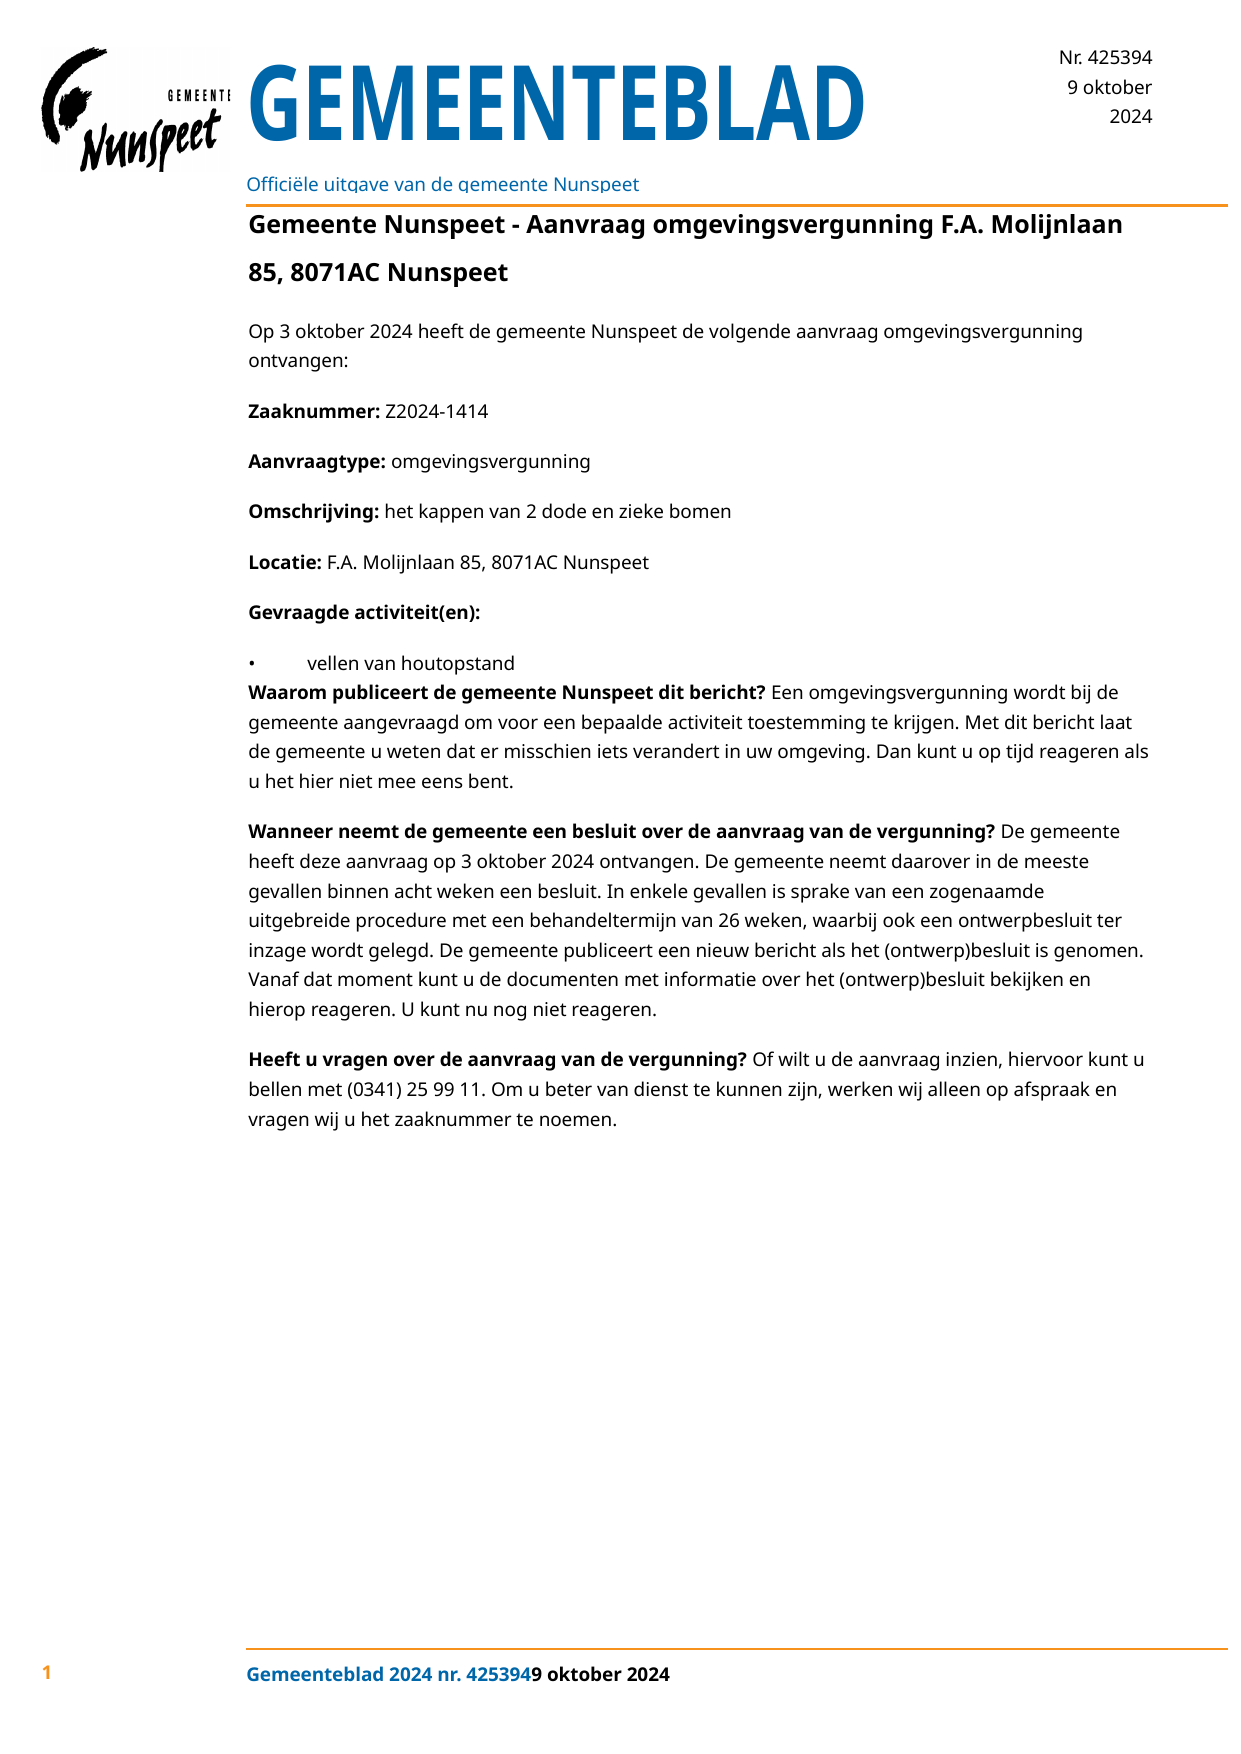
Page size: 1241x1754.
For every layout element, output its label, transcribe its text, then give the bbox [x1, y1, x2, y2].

list vellen van houtopstand [248, 650, 1152, 676]
picture [41, 47, 231, 172]
text Heeft u vragen over de aanvraag van de vergunning? Of wilt u de aanvraag inzien, hiervoor kunt u bellen met (0341) 25 99 11. Om u beter van dienst te kunnen zijn, werken wij alleen op afspraak en vragen wij u het zaaknummer te noemen. [248, 1047, 1152, 1132]
text Waarom publiceert de gemeente Nunspeet dit bericht? Een omgevingsvergunning wordt bij de gemeente aangevraagd om voor een bepaalde activiteit toestemming te krijgen. Met dit bericht laat de gemeente u weten dat er misschien iets verandert in uw omgeving. Dan kunt u op tijd reageren als u het hier niet mee eens bent. [248, 679, 1152, 794]
text Gemeente Nunspeet - Aanvraag omgevingsvergunning F.A. Molijnlaan 85, 8071AC Nunspeet [248, 207, 1152, 288]
text Op 3 oktober 2024 heeft de gemeente Nunspeet de volgende aanvraag omgevingsvergunning ontvangen: [248, 318, 1152, 373]
text Omschrijving: het kappen van 2 dode en zieke bomen [248, 499, 1152, 524]
text Locatie: F.A. Molijnlaan 85, 8071AC Nunspeet [248, 549, 1152, 575]
text Aanvraagtype: omgevingsvergunning [248, 448, 1152, 474]
text Wanneer neemt de gemeente een besluit over de aanvraag van de vergunning? De gemeente heeft deze aanvraag op 3 oktober 2024 ontvangen. De gemeente neemt daarover in de meeste gevallen binnen acht weken een besluit. In enkele gevallen is sprake van een zogenaamde uitgebreide procedure met een behandeltermijn van 26 weken, waarbij ook een ontwerpbesluit ter inzage wordt gelegd. De gemeente publiceert een nieuw bericht als het (ontwerp)besluit is genomen. Vanaf dat moment kunt u de documenten met informatie over het (ontwerp)besluit bekijken en hierop reageren. U kunt nu nog niet reageren. [248, 819, 1152, 1022]
text Gevraagde activiteit(en): [248, 599, 1152, 625]
text Zaaknummer: Z2024-1414 [248, 398, 1152, 424]
